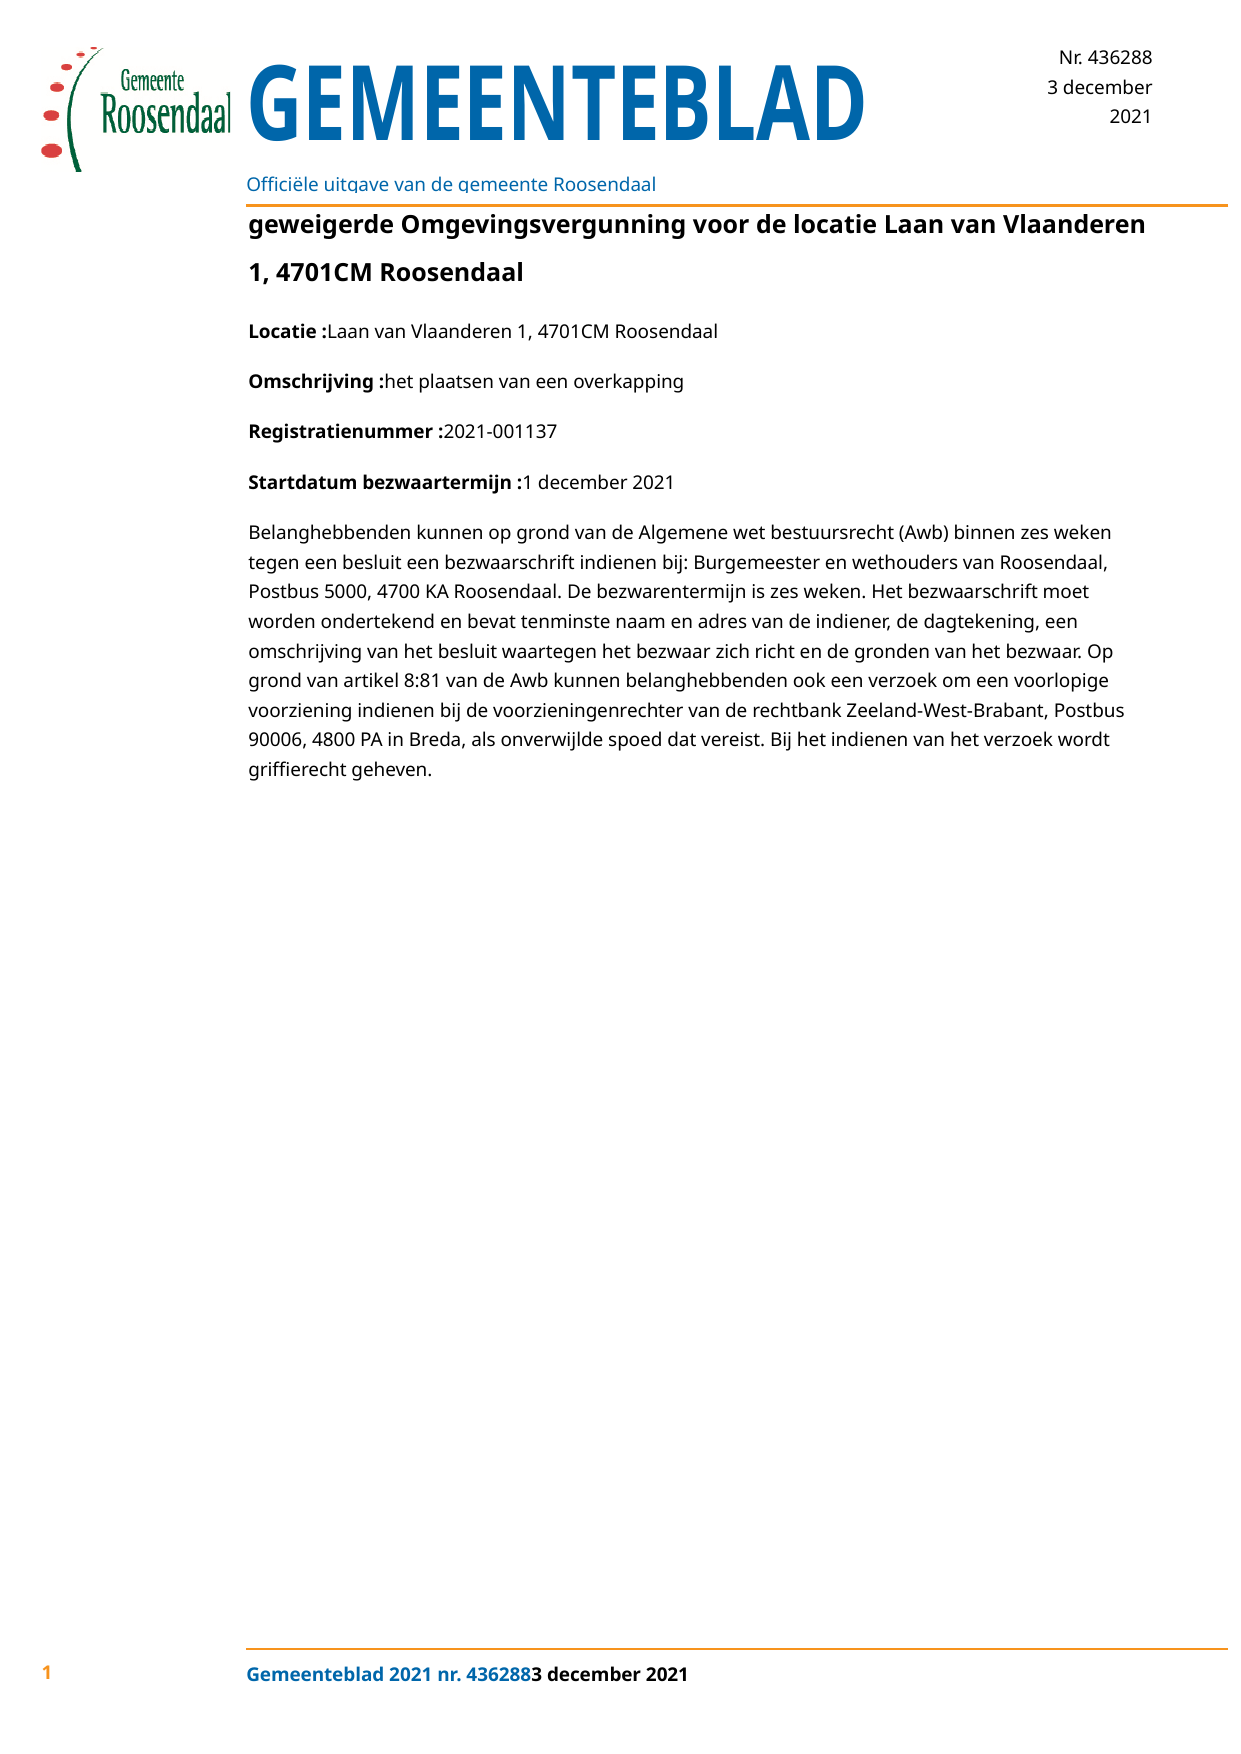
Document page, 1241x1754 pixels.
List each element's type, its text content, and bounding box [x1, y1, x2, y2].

text Startdatum bezwaartermijn :1 december 2021 [248, 469, 1152, 495]
picture [41, 47, 231, 172]
text Belanghebbenden kunnen op grond van de Algemene wet bestuursrecht (Awb) binnen zes weken tegen een besluit een bezwaarschrift indienen bij: Burgemeester en wethouders van Roosendaal, Postbus 5000, 4700 KA Roosendaal. De bezwarentermijn is zes weken. Het bezwaarschrift moet worden ondertekend en bevat tenminste naam en adres van de indiener, de dagtekening, een omschrijving van het besluit waartegen het bezwaar zich richt en de gronden van het bezwaar. Op grond van artikel 8:81 van de Awb kunnen belanghebbenden ook een verzoek om een voorlopige voorziening indienen bij de voorzieningenrechter van de rechtbank Zeeland-West-Brabant, Postbus 90006, 4800 PA in Breda, als onverwijlde spoed dat vereist. Bij het indienen van het verzoek wordt griffierecht geheven. [248, 519, 1152, 782]
text Registratienummer :2021-001137 [248, 419, 1152, 444]
text Omschrijving :het plaatsen van een overkapping [248, 368, 1152, 394]
text Locatie :Laan van Vlaanderen 1, 4701CM Roosendaal [248, 318, 1152, 344]
text geweigerde Omgevingsvergunning voor de locatie Laan van Vlaanderen 1, 4701CM Roosendaal [248, 207, 1152, 288]
